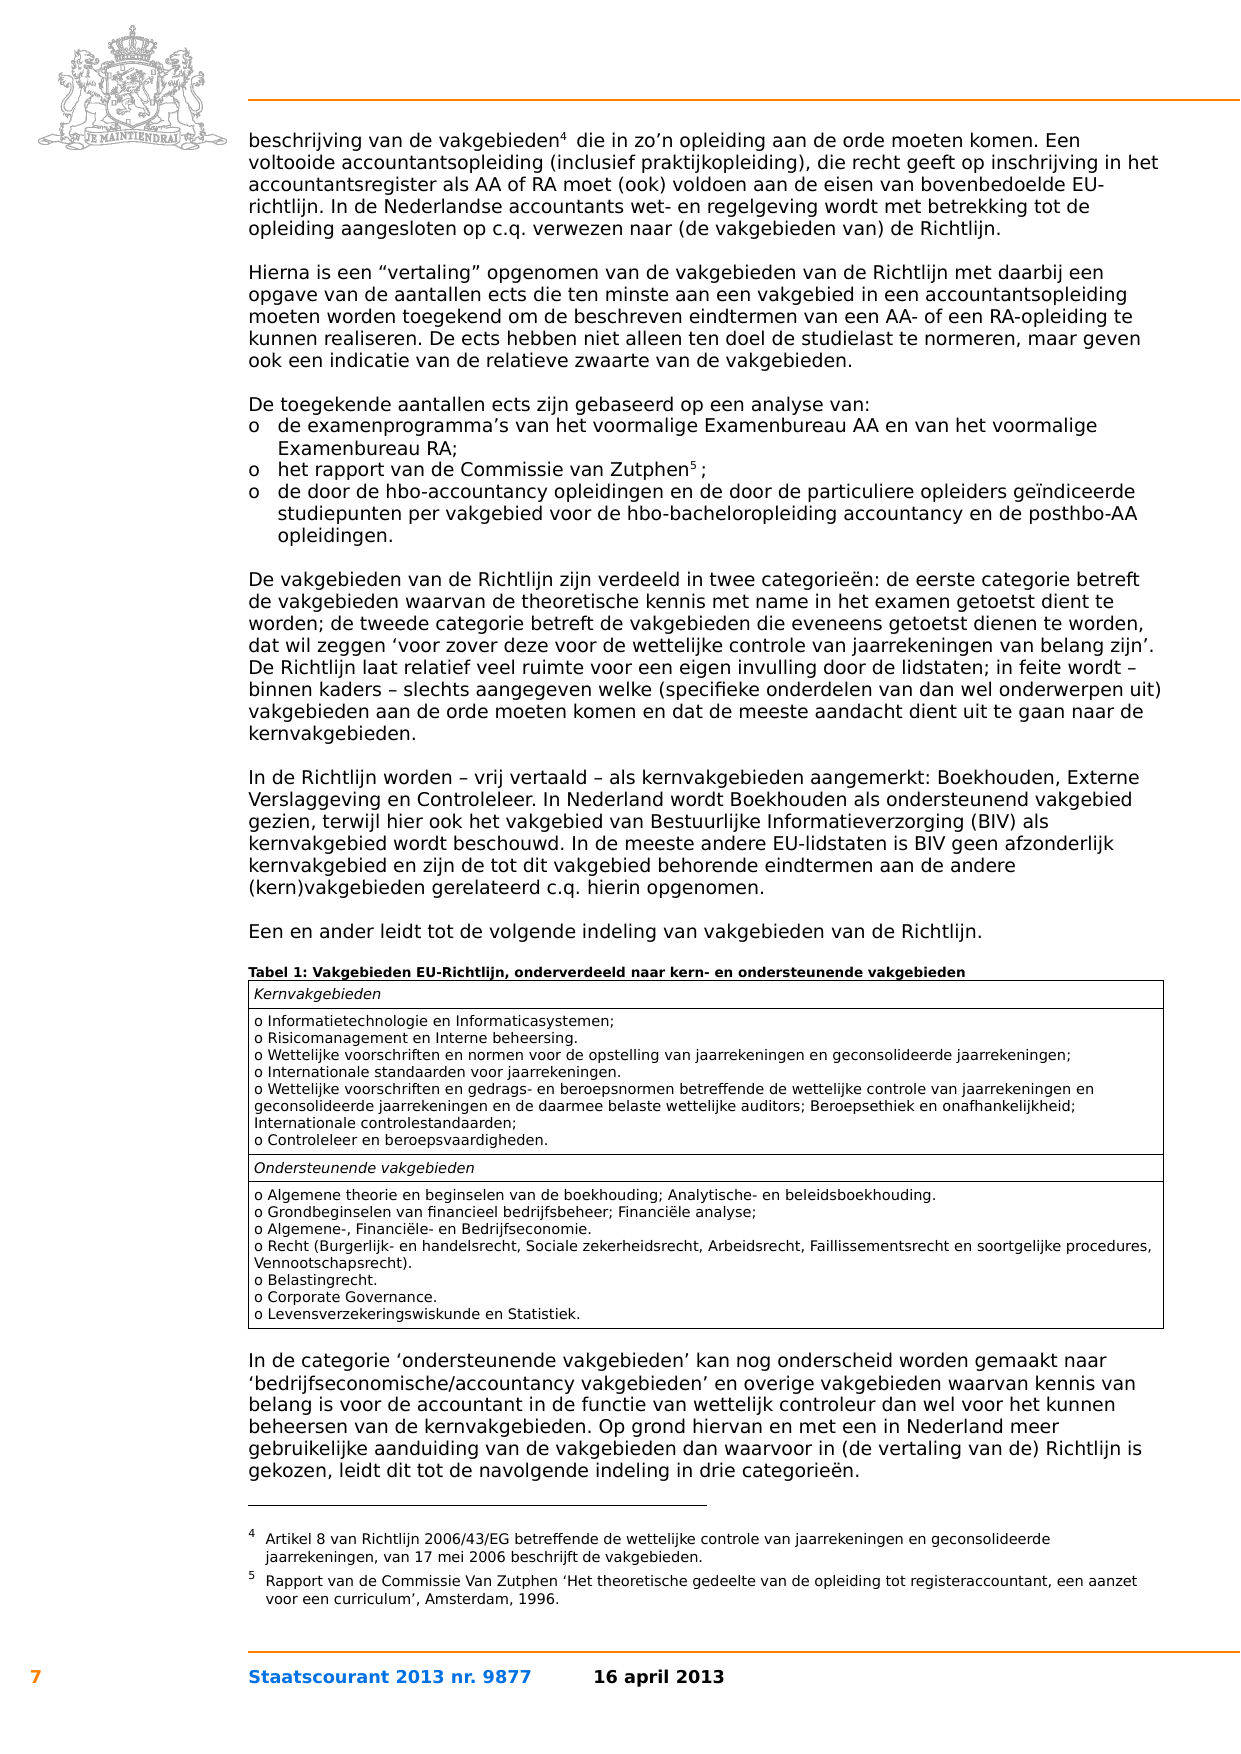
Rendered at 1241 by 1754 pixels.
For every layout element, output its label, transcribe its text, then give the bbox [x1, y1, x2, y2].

table_cell Ondersteunende vakgebieden [249, 1155, 1163, 1181]
text Hierna is een “vertaling” opgenomen van de vakgebieden van de Richtlijn met daarbij een opgave van de aantallen ects die ten minste aan een vakgebied in een accountantsopleiding moeten worden toegekend om de beschreven eindtermen van een AA- of een RA-opleiding te kunnen realiseren. De ects hebben niet alleen ten doel de studielast te normeren, maar geven ook een indicatie van de relatieve zwaarte van de vakgebieden. [248, 262, 1163, 372]
text De toegekende aantallen ects zijn gebaseerd op een analyse van: [248, 393, 1163, 415]
table_header Tabel 1: Vakgebieden EU-Richtlijn, onderverdeeld naar kern- en ondersteunende vakgebieden [248, 965, 1163, 980]
text o het rapport van de Commissie van Zutphen; [248, 459, 1163, 481]
text De vakgebieden van de Richtlijn zijn verdeeld in twee categorieën: de eerste categorie betreft de vakgebieden waarvan de theoretische kennis met name in het examen getoetst dient te worden; de tweede categorie betreft de vakgebieden die eveneens getoetst dienen te worden, dat wil zeggen ‘voor zover deze voor de wettelijke controle van jaarrekeningen van belang zijn’. De Richtlijn laat relatief veel ruimte voor een eigen invulling door de lidstaten; in feite wordt – binnen kaders – slechts aangegeven welke (specifieke onderdelen van dan wel onderwerpen uit) vakgebieden aan de orde moeten komen en dat de meeste aandacht dient uit te gaan naar de kernvakgebieden. [248, 569, 1163, 745]
text o de door de hbo-accountancy opleidingen en de door de particuliere opleiders geïndiceerde studiepunten per vakgebied voor de hbo-bacheloropleiding accountancy en de posthbo-AA opleidingen. [248, 481, 1163, 547]
text Artikel 8 van Richtlijn 2006/43/EG betreffende de wettelijke controle van jaarrekeningen en geconsolideerde jaarrekeningen, van 17 mei 2006 beschrijft de vakgebieden. [248, 1527, 1163, 1566]
picture [38, 25, 227, 150]
text o de examenprogramma’s van het voormalige Examenbureau AA en van het voormalige Examenbureau RA; [248, 415, 1163, 459]
table_cell Kernvakgebieden [249, 981, 1163, 1008]
table_cell o Informatietechnologie en Informaticasystemen; o Risicomanagement en Interne beheersing. o Wettelijke voorschriften en normen voor de opstelling van jaarrekeningen en geconsolideerde jaarrekeningen; o Internationale standaarden voor jaarrekeningen. o Wettelijke voorschriften en gedrags- en beroepsnormen betreffende de wettelijke controle van jaarrekeningen en geconsolideerde jaarrekeningen en de daarmee belaste wettelijke auditors; Beroepsethiek en onafhankelijkheid; Internationale controlestandaarden; o Controleleer en beroepsvaardigheden. [249, 1009, 1163, 1154]
text Rapport van de Commissie Van Zutphen ‘Het theoretische gedeelte van de opleiding tot registeraccountant, een aanzet voor een curriculum’, Amsterdam, 1996. [248, 1569, 1163, 1608]
text Een en ander leidt tot de volgende indeling van vakgebieden van de Richtlijn. [248, 921, 1163, 943]
text In de Richtlijn worden – vrij vertaald – als kernvakgebieden aangemerkt: Boekhouden, Externe Verslaggeving en Controleleer. In Nederland wordt Boekhouden als ondersteunend vakgebied gezien, terwijl hier ook het vakgebied van Bestuurlijke Informatieverzorging (BIV) als kernvakgebied wordt beschouwd. In de meeste andere EU-lidstaten is BIV geen afzonderlijk kernvakgebied en zijn de tot dit vakgebied behorende eindtermen aan de andere (kern)vakgebieden gerelateerd c.q. hierin opgenomen. [248, 767, 1163, 899]
text In de categorie ‘ondersteunende vakgebieden’ kan nog onderscheid worden gemaakt naar ‘bedrijfseconomische/accountancy vakgebieden’ en overige vakgebieden waarvan kennis van belang is voor de accountant in de functie van wettelijk controleur dan wel voor het kunnen beheersen van de kernvakgebieden. Op grond hiervan en met een in Nederland meer gebruikelijke aanduiding van de vakgebieden dan waarvoor in (de vertaling van de) Richtlijn is gekozen, leidt dit tot de navolgende indeling in drie categorieën. [248, 1350, 1163, 1482]
text beschrijving van de vakgebieden die in zo’n opleiding aan de orde moeten komen. Een voltooide accountantsopleiding (inclusief praktijkopleiding), die recht geeft op inschrijving in het accountantsregister als AA of RA moet (ook) voldoen aan de eisen van bovenbedoelde EU-richtlijn. In de Nederlandse accountants wet- en regelgeving wordt met betrekking tot de opleiding aangesloten op c.q. verwezen naar (de vakgebieden van) de Richtlijn. [248, 130, 1163, 240]
table_cell o Algemene theorie en beginselen van de boekhouding; Analytische- en beleidsboekhouding. o Grondbeginselen van financieel bedrijfsbeheer; Financiële analyse; o Algemene-, Financiële- en Bedrijfseconomie. o Recht (Burgerlijk- en handelsrecht, Sociale zekerheidsrecht, Arbeidsrecht, Faillissementsrecht en soortgelijke procedures, Vennootschapsrecht). o Belastingrecht. o Corporate Governance. o Levensverzekeringswiskunde en Statistiek. [249, 1182, 1163, 1327]
